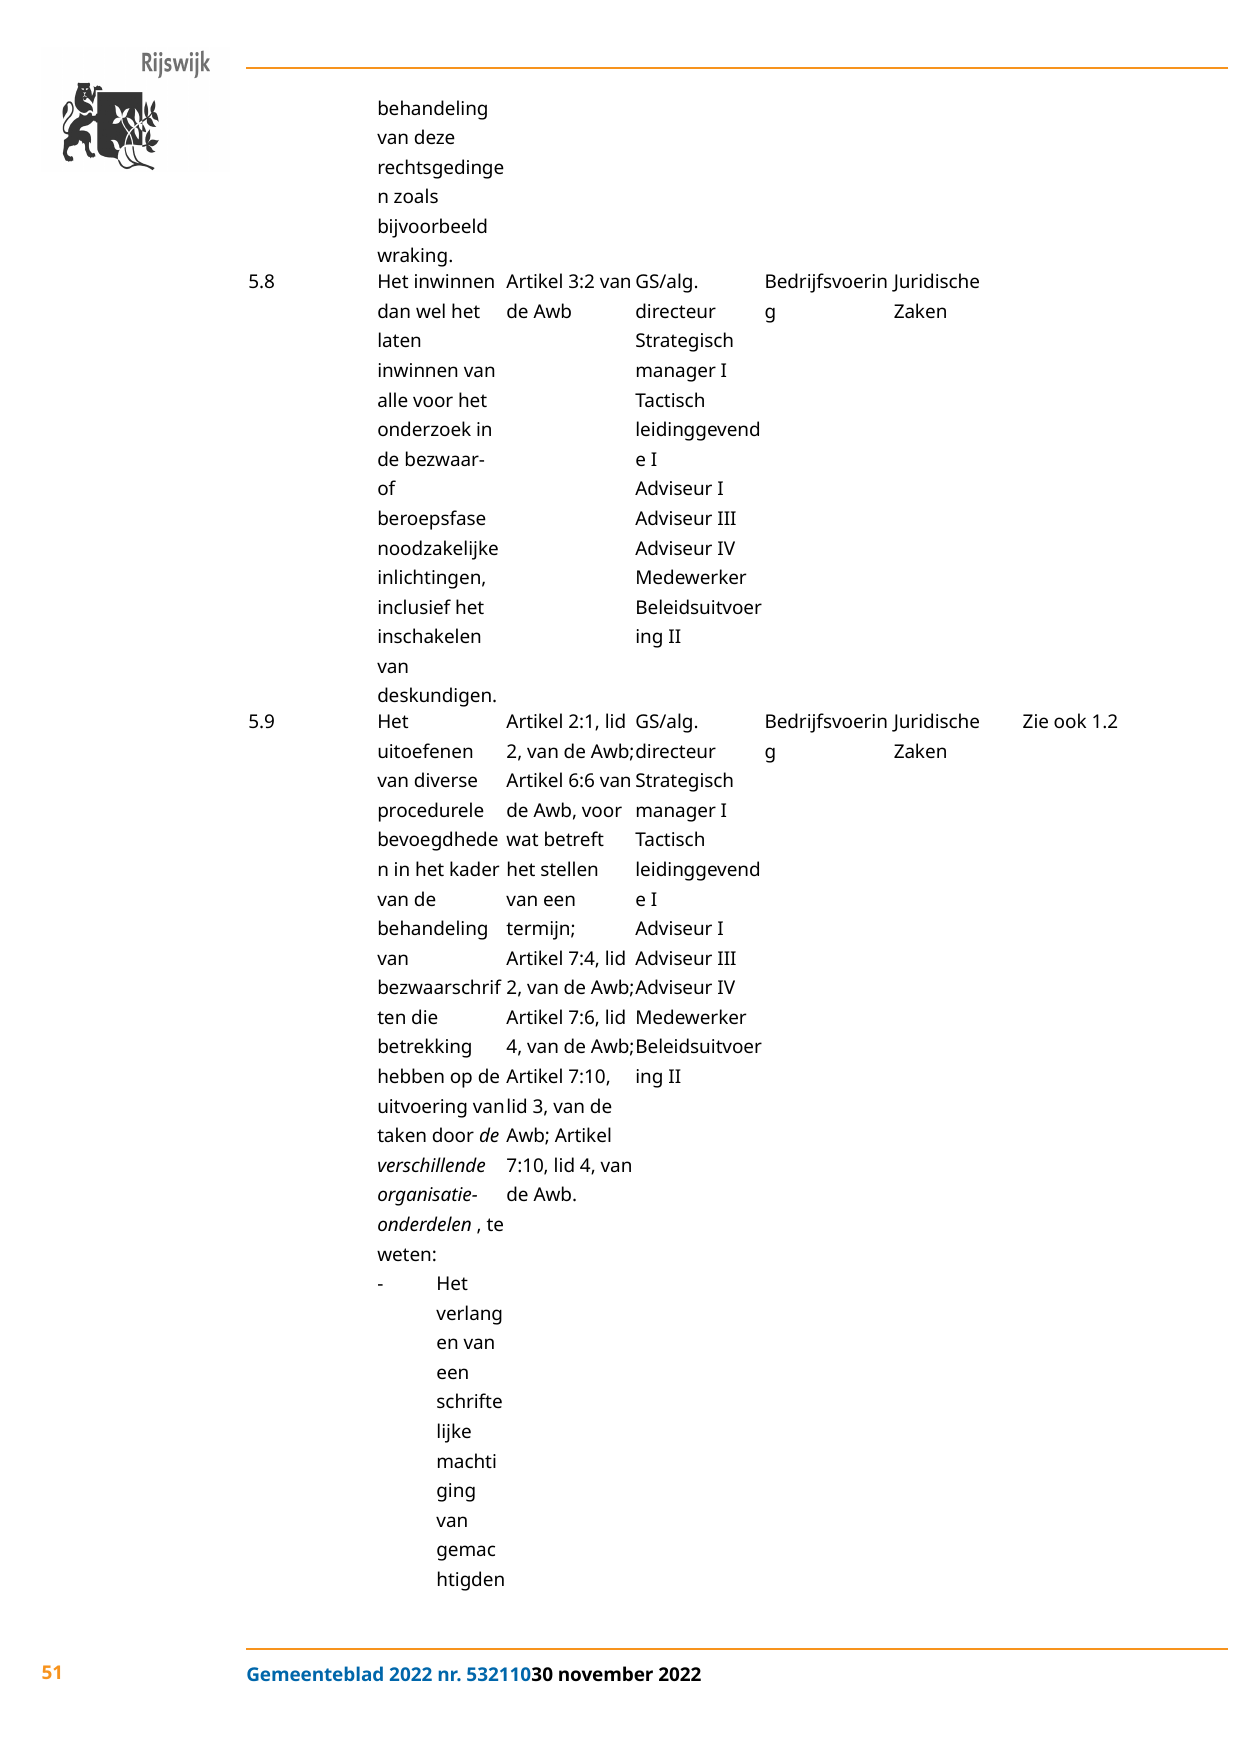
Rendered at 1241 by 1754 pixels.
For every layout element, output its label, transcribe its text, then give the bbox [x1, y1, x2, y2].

table_cell Zie ook 1.2 [1023, 708, 1152, 1592]
table_cell [1023, 95, 1152, 268]
table_cell Artikel 3:2 van de Awb [506, 269, 635, 708]
table_cell Het uitoefenen van diverse procedurele bevoegdheden in het kader van de behandeling van bezwaarschriften die betrekking hebben op de uitvoering van taken door de verschillende organisatie-onderdelen , te weten: Het verlangen van een schriftelijke machtiging van gemachtigden [377, 708, 506, 1592]
table_cell [635, 95, 764, 268]
picture [41, 47, 231, 172]
table_cell 5.8 [248, 269, 377, 708]
table_cell Bedrijfsvoering [764, 708, 893, 1592]
table_cell Bedrijfsvoering [764, 269, 893, 708]
table_cell [1023, 269, 1152, 708]
table_cell [894, 95, 1022, 268]
table_cell GS/alg. directeur Strategisch manager I Tactisch leidinggevende I Adviseur I Adviseur III Adviseur IV Medewerker Beleidsuitvoering II [635, 708, 764, 1592]
table_cell Het inwinnen dan wel het laten inwinnen van alle voor het onderzoek in de bezwaar- of beroepsfase noodzakelijke inlichtingen, inclusief het inschakelen van deskundigen. [377, 269, 506, 708]
table_cell Juridische Zaken [894, 708, 1022, 1592]
table_cell 5.9 [248, 708, 377, 1592]
table_cell behandeling van deze rechtsgedingen zoals bijvoorbeeld wraking. [377, 95, 506, 268]
table_cell GS/alg. directeur Strategisch manager I Tactisch leidinggevende I Adviseur I Adviseur III Adviseur IV Medewerker Beleidsuitvoering II [635, 269, 764, 708]
table_cell Artikel 2:1, lid 2, van de Awb; Artikel 6:6 van de Awb, voor wat betreft het stellen van een termijn; Artikel 7:4, lid 2, van de Awb; Artikel 7:6, lid 4, van de Awb; Artikel 7:10, lid 3, van de Awb; Artikel 7:10, lid 4, van de Awb. [506, 708, 635, 1592]
table_cell Juridische Zaken [894, 269, 1022, 708]
table_cell [764, 95, 893, 268]
table_cell [506, 95, 635, 268]
table_cell [248, 95, 377, 268]
